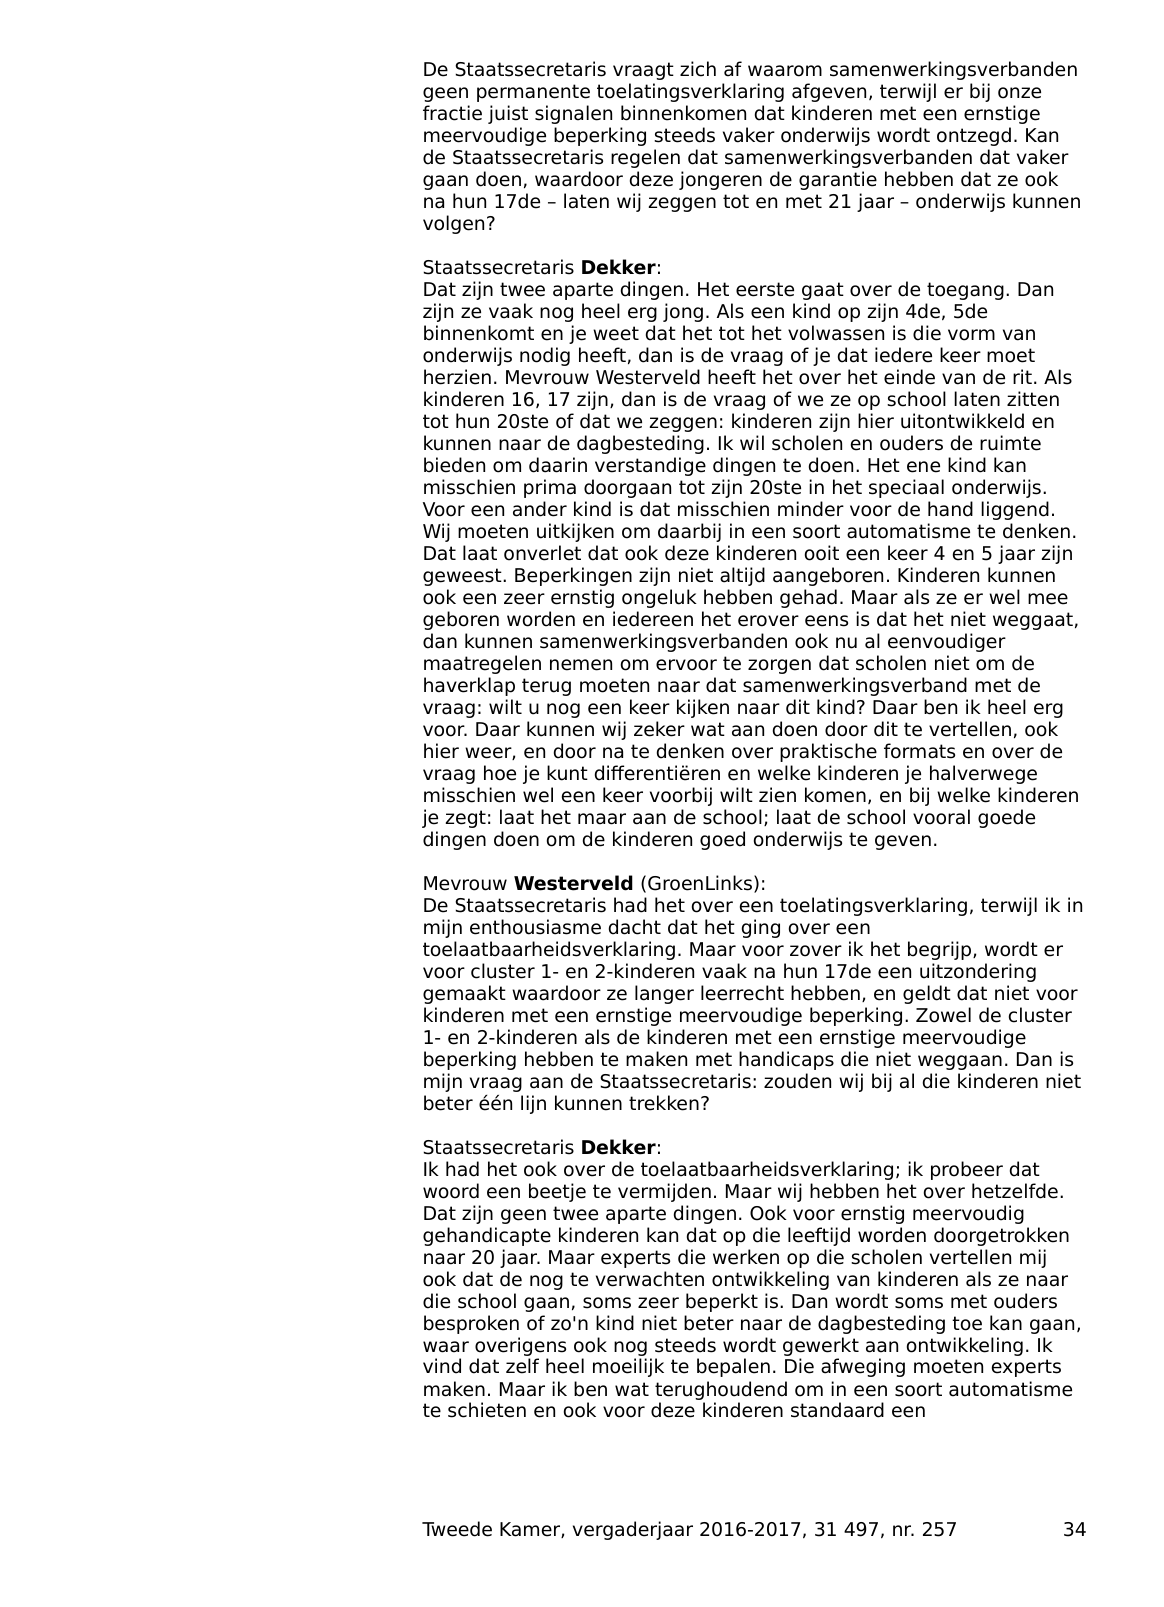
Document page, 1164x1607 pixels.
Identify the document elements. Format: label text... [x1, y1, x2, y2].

text Dat zijn twee aparte dingen. Het eerste gaat over de toegang. Dan zijn ze vaak nog heel erg jong. Als een kind op zijn 4de, 5de binnenkomt en je weet dat het tot het volwassen is die vorm van onderwijs nodig heeft, dan is de vraag of je dat iedere keer moet herzien. Mevrouw Westerveld heeft het over het einde van de rit. Als kinderen 16, 17 zijn, dan is de vraag of we ze op school laten zitten tot hun 20ste of dat we zeggen: kinderen zijn hier uitontwikkeld en kunnen naar de dagbesteding. Ik wil scholen en ouders de ruimte bieden om daarin verstandige dingen te doen. Het ene kind kan misschien prima doorgaan tot zijn 20ste in het speciaal onderwijs. Voor een ander kind is dat misschien minder voor de hand liggend. Wij moeten uitkijken om daarbij in een soort automatisme te denken. Dat laat onverlet dat ook deze kinderen ooit een keer 4 en 5 jaar zijn geweest. Beperkingen zijn niet altijd aangeboren. Kinderen kunnen ook een zeer ernstig ongeluk hebben gehad. Maar als ze er wel mee geboren worden en iedereen het erover eens is dat het niet weggaat, dan kunnen samenwerkingsverbanden ook nu al eenvoudiger maatregelen nemen om ervoor te zorgen dat scholen niet om de haverklap terug moeten naar dat samenwerkingsverband met de vraag: wilt u nog een keer kijken naar dit kind? Daar ben ik heel erg voor. Daar kunnen wij zeker wat aan doen door dit te vertellen, ook hier weer, en door na te denken over praktische formats en over de vraag hoe je kunt differentiëren en welke kinderen je halverwege misschien wel een keer voorbij wilt zien komen, en bij welke kinderen je zegt: laat het maar aan de school; laat de school vooral goede dingen doen om de kinderen goed onderwijs te geven. [422, 279, 1087, 851]
text Ik had het ook over de toelaatbaarheidsverklaring; ik probeer dat woord een beetje te vermijden. Maar wij hebben het over hetzelfde. Dat zijn geen twee aparte dingen. Ook voor ernstig meervoudig gehandicapte kinderen kan dat op die leeftijd worden doorgetrokken naar 20 jaar. Maar experts die werken op die scholen vertellen mij ook dat de nog te verwachten ontwikkeling van kinderen als ze naar die school gaan, soms zeer beperkt is. Dan wordt soms met ouders besproken of zo'n kind niet beter naar de dagbesteding toe kan gaan, waar overigens ook nog steeds wordt gewerkt aan ontwikkeling. Ik vind dat zelf heel moeilijk te bepalen. Die afweging moeten experts maken. Maar ik ben wat terughoudend om in een soort automatisme te schieten en ook voor deze kinderen standaard een [422, 1159, 1087, 1422]
text De Staatssecretaris had het over een toelatingsverklaring, terwijl ik in mijn enthousiasme dacht dat het ging over een toelaatbaarheidsverklaring. Maar voor zover ik het begrijp, wordt er voor cluster 1- en 2-kinderen vaak na hun 17de een uitzondering gemaakt waardoor ze langer leerrecht hebben, en geldt dat niet voor kinderen met een ernstige meervoudige beperking. Zowel de cluster 1- en 2-kinderen als de kinderen met een ernstige meervoudige beperking hebben te maken met handicaps die niet weggaan. Dan is mijn vraag aan de Staatssecretaris: zouden wij bij al die kinderen niet beter één lijn kunnen trekken? [422, 895, 1087, 1114]
text Mevrouw Westerveld (GroenLinks): [422, 873, 1087, 895]
text Staatssecretaris Dekker: [422, 257, 1087, 279]
text Staatssecretaris Dekker: [422, 1137, 1087, 1159]
text De Staatssecretaris vraagt zich af waarom samenwerkingsverbanden geen permanente toelatingsverklaring afgeven, terwijl er bij onze fractie juist signalen binnenkomen dat kinderen met een ernstige meervoudige beperking steeds vaker onderwijs wordt ontzegd. Kan de Staatssecretaris regelen dat samenwerkingsverbanden dat vaker gaan doen, waardoor deze jongeren de garantie hebben dat ze ook na hun 17de – laten wij zeggen tot en met 21 jaar – onderwijs kunnen volgen? [422, 59, 1087, 235]
